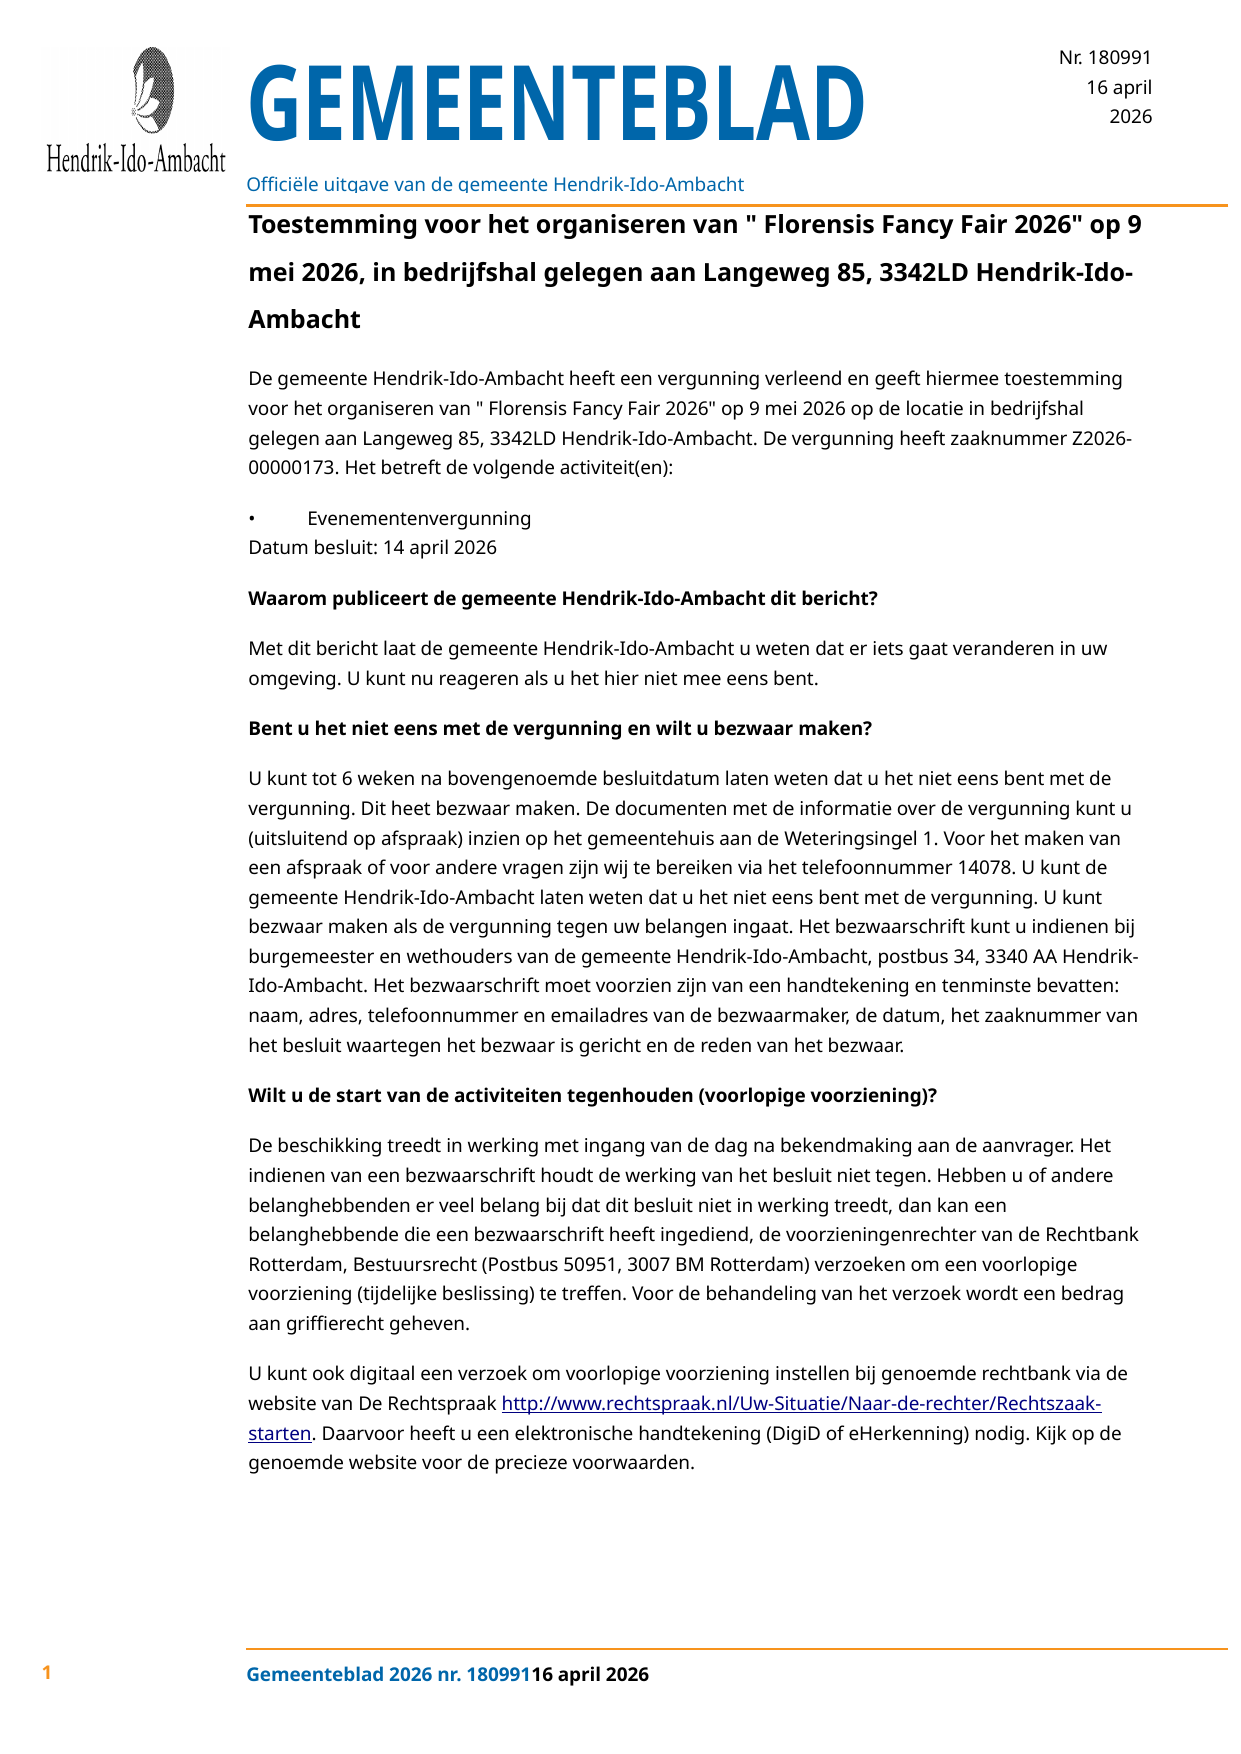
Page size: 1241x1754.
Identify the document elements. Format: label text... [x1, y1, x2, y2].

text De gemeente Hendrik-Ido-Ambacht heeft een vergunning verleend en geeft hiermee toestemming voor het organiseren van " Florensis Fancy Fair 2026" op 9 mei 2026 op de locatie in bedrijfshal gelegen aan Langeweg 85, 3342LD Hendrik-Ido-Ambacht. De vergunning heeft zaaknummer Z2026-00000173. Het betreft de volgende activiteit(en): [248, 366, 1152, 480]
text Bent u het niet eens met de vergunning en wilt u bezwaar maken? [248, 715, 1152, 741]
text Met dit bericht laat de gemeente Hendrik-Ido-Ambacht u weten dat er iets gaat veranderen in uw omgeving. U kunt nu reageren als u het hier niet mee eens bent. [248, 635, 1152, 690]
text U kunt tot 6 weken na bovengenoemde besluitdatum laten weten dat u het niet eens bent met de vergunning. Dit heet bezwaar maken. De documenten met de informatie over de vergunning kunt u (uitsluitend op afspraak) inzien op het gemeentehuis aan de Weteringsingel 1. Voor het maken van een afspraak of voor andere vragen zijn wij te bereiken via het telefoonnummer 14078. U kunt de gemeente Hendrik-Ido-Ambacht laten weten dat u het niet eens bent met de vergunning. U kunt bezwaar maken als de vergunning tegen uw belangen ingaat. Het bezwaarschrift kunt u indienen bij burgemeester en wethouders van de gemeente Hendrik-Ido-Ambacht, postbus 34, 3340 AA Hendrik-Ido-Ambacht. Het bezwaarschrift moet voorzien zijn van een handtekening en tenminste bevatten: naam, adres, telefoonnummer en emailadres van de bezwaarmaker, de datum, het zaaknummer van het besluit waartegen het bezwaar is gericht en de reden van het bezwaar. [248, 766, 1152, 1057]
text Waarom publiceert de gemeente Hendrik-Ido-Ambacht dit bericht? [248, 585, 1152, 610]
list Evenementenvergunning [248, 505, 1152, 530]
text De beschikking treedt in werking met ingang van de dag na bekendmaking aan de aanvrager. Het indienen van een bezwaarschrift houdt de werking van het besluit niet tegen. Hebben u of andere belanghebbenden er veel belang bij dat dit besluit niet in werking treedt, dan kan een belanghebbende die een bezwaarschrift heeft ingediend, de voorzieningenrechter van de Rechtbank Rotterdam, Bestuursrecht (Postbus 50951, 3007 BM Rotterdam) verzoeken om een voorlopige voorziening (tijdelijke beslissing) te treffen. Voor de behandeling van het verzoek wordt een bedrag aan griffierecht geheven. [248, 1133, 1152, 1336]
text Wilt u de start van de activiteiten tegenhouden (voorlopige voorziening)? [248, 1082, 1152, 1108]
picture [41, 47, 231, 172]
text Toestemming voor het organiseren van " Florensis Fancy Fair 2026" op 9 mei 2026, in bedrijfshal gelegen aan Langeweg 85, 3342LD Hendrik-Ido-Ambacht [248, 207, 1152, 336]
text Datum besluit: 14 april 2026 [248, 534, 1152, 560]
text U kunt ook digitaal een verzoek om voorlopige voorziening instellen bij genoemde rechtbank via de website van De Rechtspraak http://www.rechtspraak.nl/Uw-Situatie/Naar-de-rechter/Rechtszaak-starten. Daarvoor heeft u een elektronische handtekening (DigiD of eHerkenning) nodig. Kijk op de genoemde website voor de precieze voorwaarden. [248, 1361, 1152, 1475]
